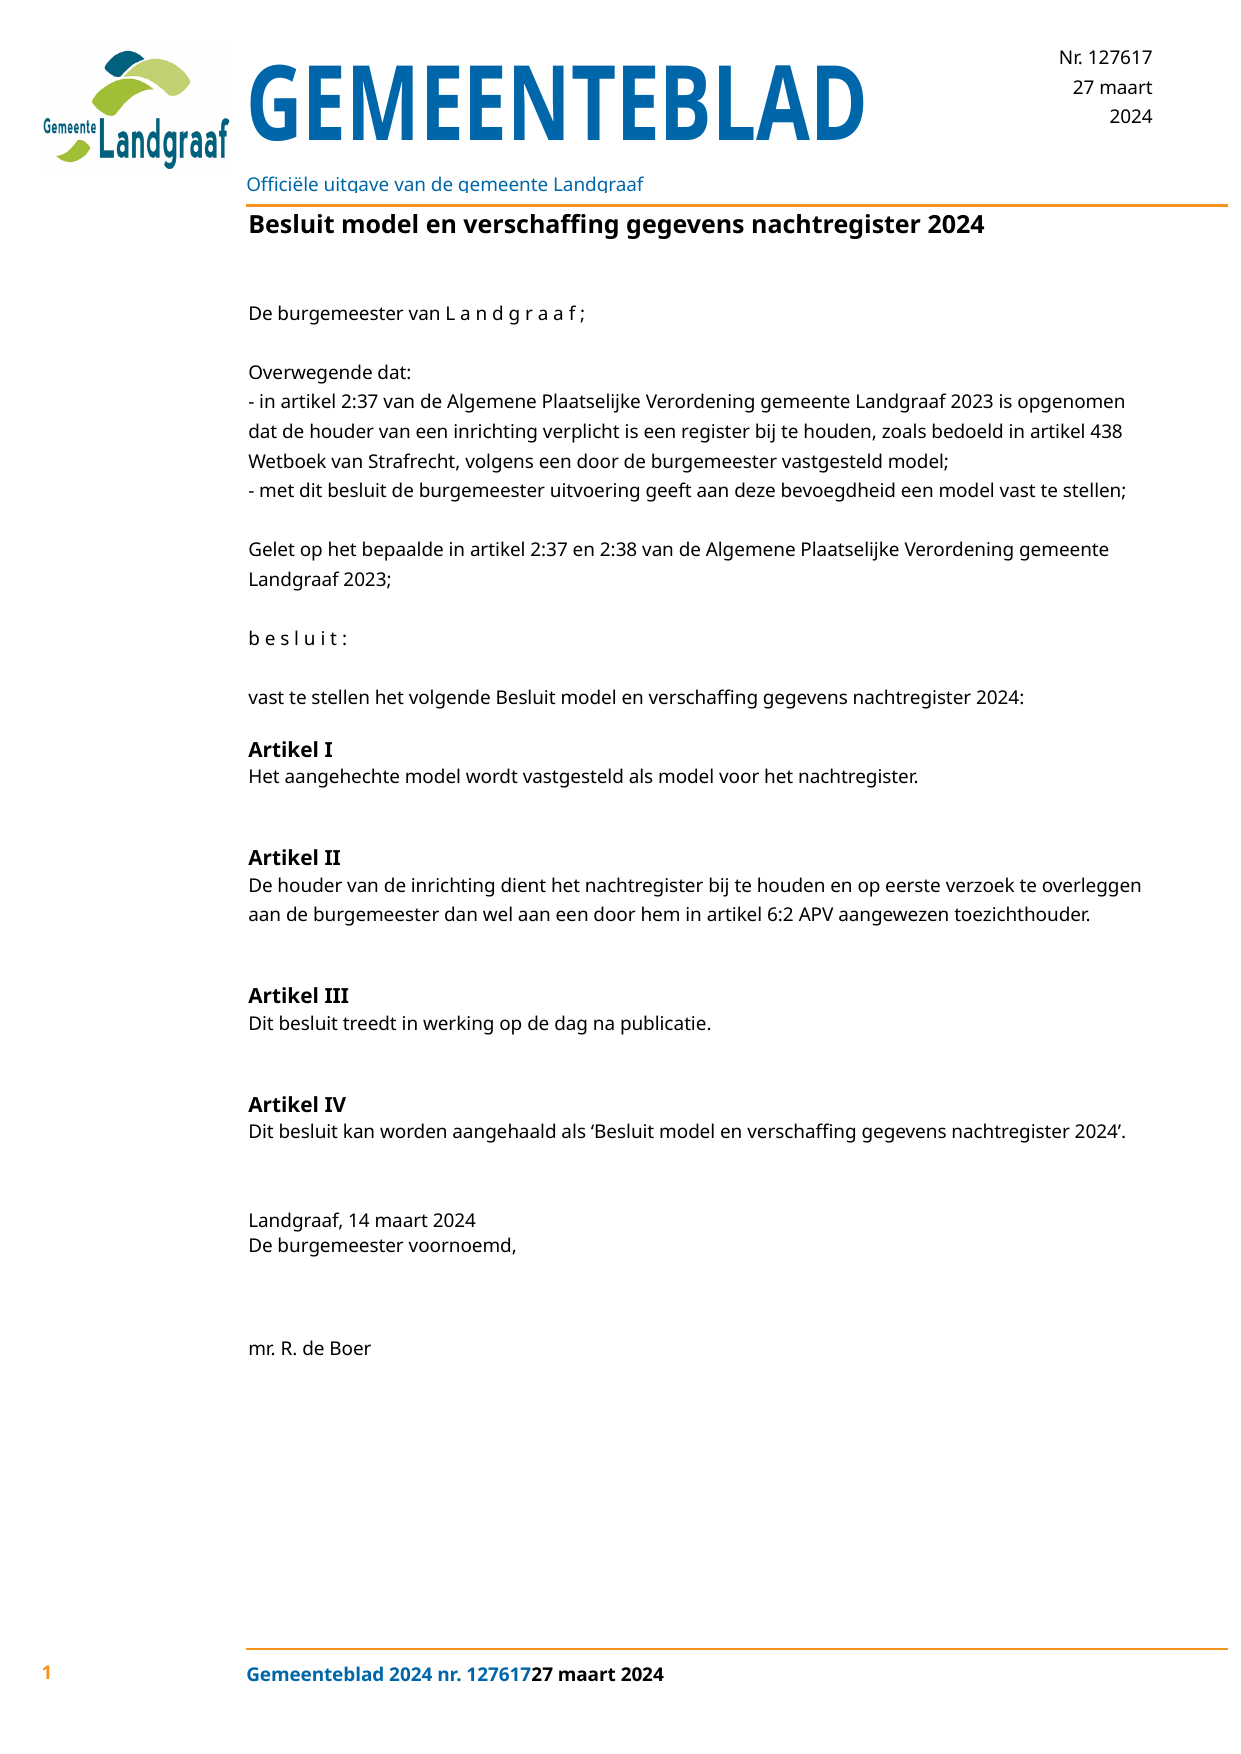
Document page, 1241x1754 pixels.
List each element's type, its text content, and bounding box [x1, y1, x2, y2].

text Artikel I [248, 735, 1152, 763]
text vast te stellen het volgende Besluit model en verschaffing gegevens nachtregister 2024: [248, 684, 1152, 710]
text Besluit model en verschaffing gegevens nachtregister 2024 [248, 207, 1152, 241]
text Landgraaf, 14 maart 2024 [248, 1207, 1152, 1233]
text De burgemeester voornoemd, [248, 1233, 1152, 1258]
text Gelet op het bepaalde in artikel 2:37 en 2:38 van de Algemene Plaatselijke Verordening gemeente Landgraaf 2023; [248, 537, 1152, 592]
picture [41, 47, 231, 172]
text Artikel II [248, 843, 1152, 872]
text Het aangehechte model wordt vastgesteld als model voor het nachtregister. [248, 763, 1152, 789]
text mr. R. de Boer [248, 1336, 1152, 1361]
text Overwegende dat: [248, 359, 1152, 385]
text - in artikel 2:37 van de Algemene Plaatselijke Verordening gemeente Landgraaf 2023 is opgenomen dat de houder van een inrichting verplicht is een register bij te houden, zoals bedoeld in artikel 438 Wetboek van Strafrecht, volgens een door de burgemeester vastgesteld model; [248, 389, 1152, 473]
text De burgemeester van L a n d g r a a f ; [248, 300, 1152, 326]
text Dit besluit treedt in werking op de dag na publicatie. [248, 1010, 1152, 1036]
text Artikel IV [248, 1090, 1152, 1118]
text b e s l u i t : [248, 625, 1152, 651]
text - met dit besluit de burgemeester uitvoering geeft aan deze bevoegdheid een model vast te stellen; [248, 477, 1152, 503]
text Artikel III [248, 981, 1152, 1010]
text De houder van de inrichting dient het nachtregister bij te houden en op eerste verzoek te overleggen aan de burgemeester dan wel aan een door hem in artikel 6:2 APV aangewezen toezichthouder. [248, 872, 1152, 927]
text Dit besluit kan worden aangehaald als ‘Besluit model en verschaffing gegevens nachtregister 2024’. [248, 1118, 1152, 1144]
